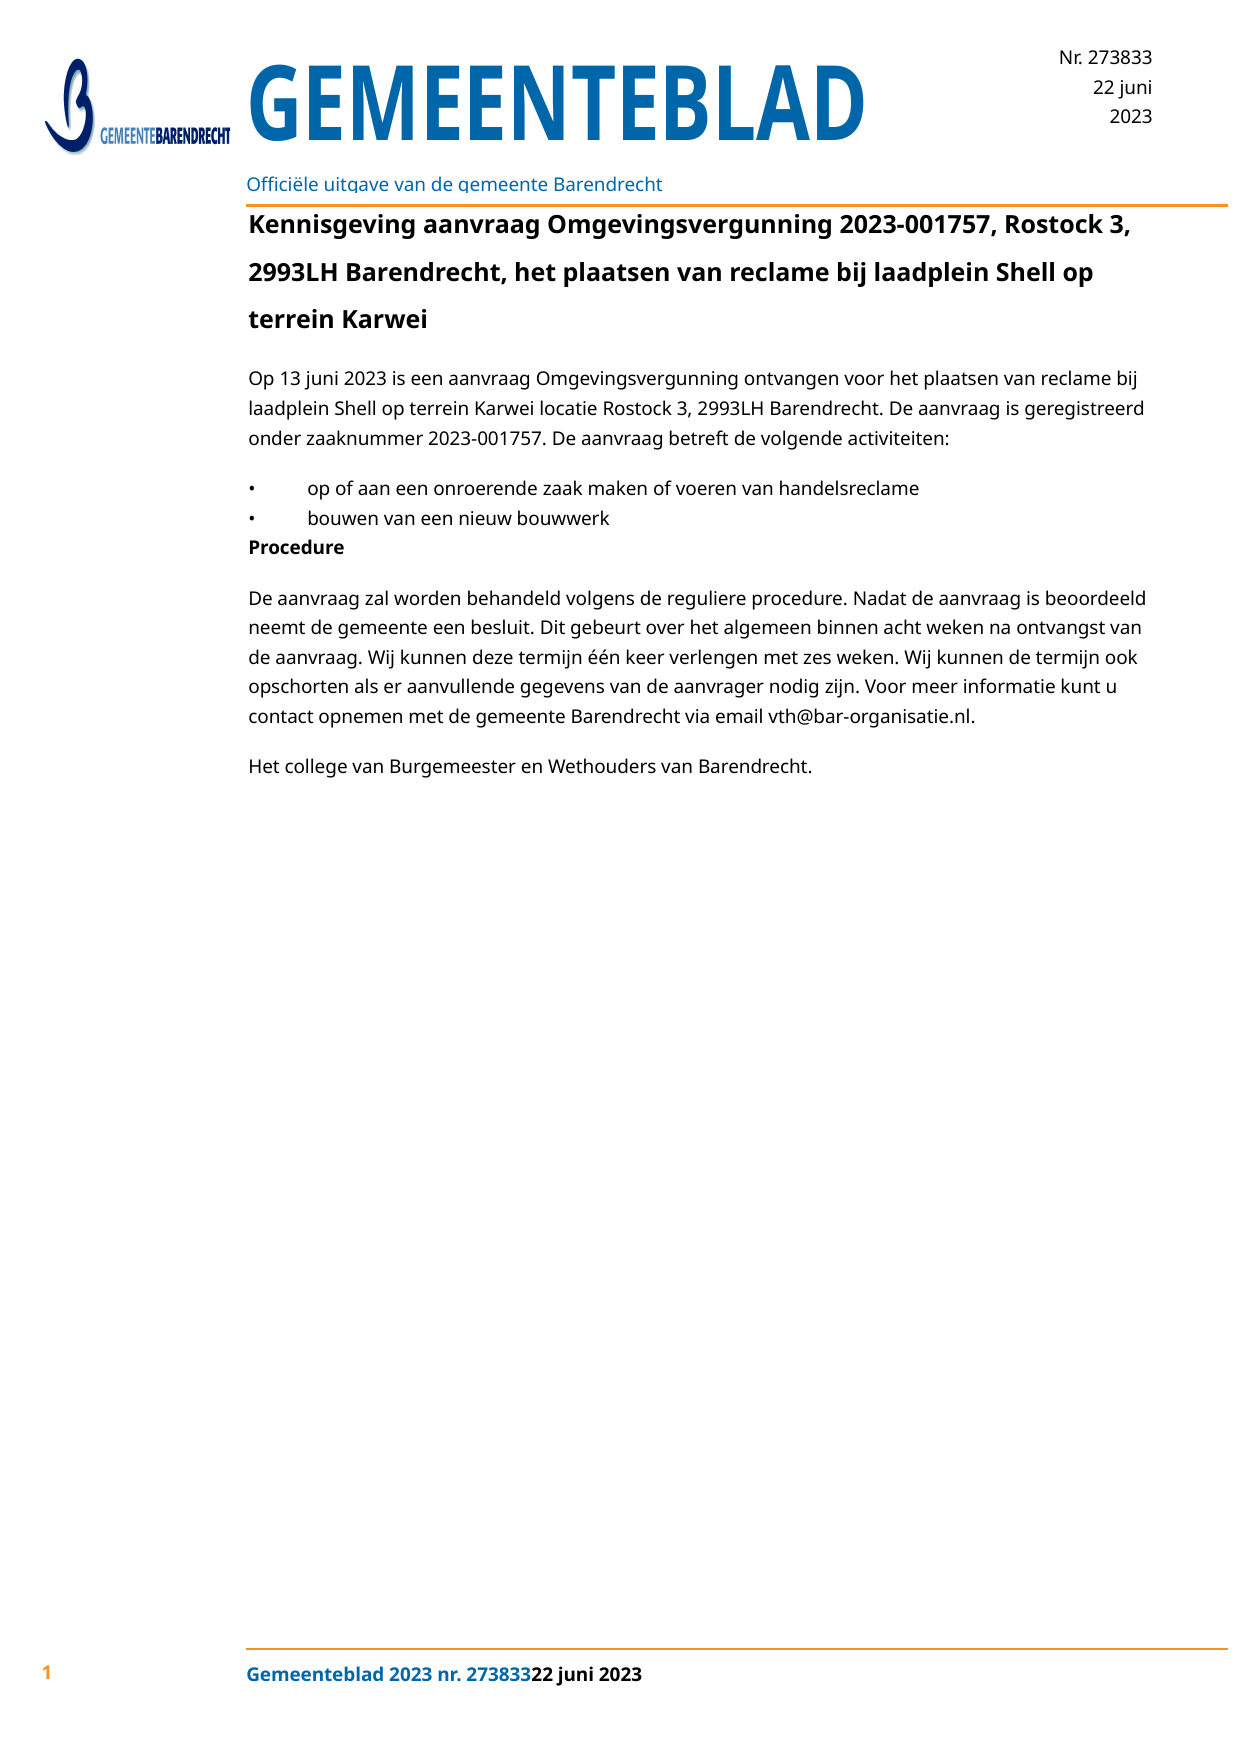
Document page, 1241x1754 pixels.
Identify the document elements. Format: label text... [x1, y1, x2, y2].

list bouwen van een nieuw bouwwerk [248, 505, 1152, 530]
text Procedure [248, 534, 1152, 560]
list op of aan een onroerende zaak maken of voeren van handelsreclame [248, 475, 1152, 501]
text Op 13 juni 2023 is een aanvraag Omgevingsvergunning ontvangen voor het plaatsen van reclame bij laadplein Shell op terrein Karwei locatie Rostock 3, 2993LH Barendrecht. De aanvraag is geregistreerd onder zaaknummer 2023-001757. De aanvraag betreft de volgende activiteiten: [248, 366, 1152, 450]
picture [41, 47, 231, 172]
text De aanvraag zal worden behandeld volgens de reguliere procedure. Nadat de aanvraag is beoordeeld neemt de gemeente een besluit. Dit gebeurt over het algemeen binnen acht weken na ontvangst van de aanvraag. Wij kunnen deze termijn één keer verlengen met zes weken. Wij kunnen de termijn ook opschorten als er aanvullende gegevens van de aanvrager nodig zijn. Voor meer informatie kunt u contact opnemen met de gemeente Barendrecht via email vth@bar-organisatie.nl. [248, 585, 1152, 729]
text Kennisgeving aanvraag Omgevingsvergunning 2023-001757, Rostock 3, 2993LH Barendrecht, het plaatsen van reclame bij laadplein Shell op terrein Karwei [248, 207, 1152, 336]
text Het college van Burgemeester en Wethouders van Barendrecht. [248, 753, 1152, 779]
